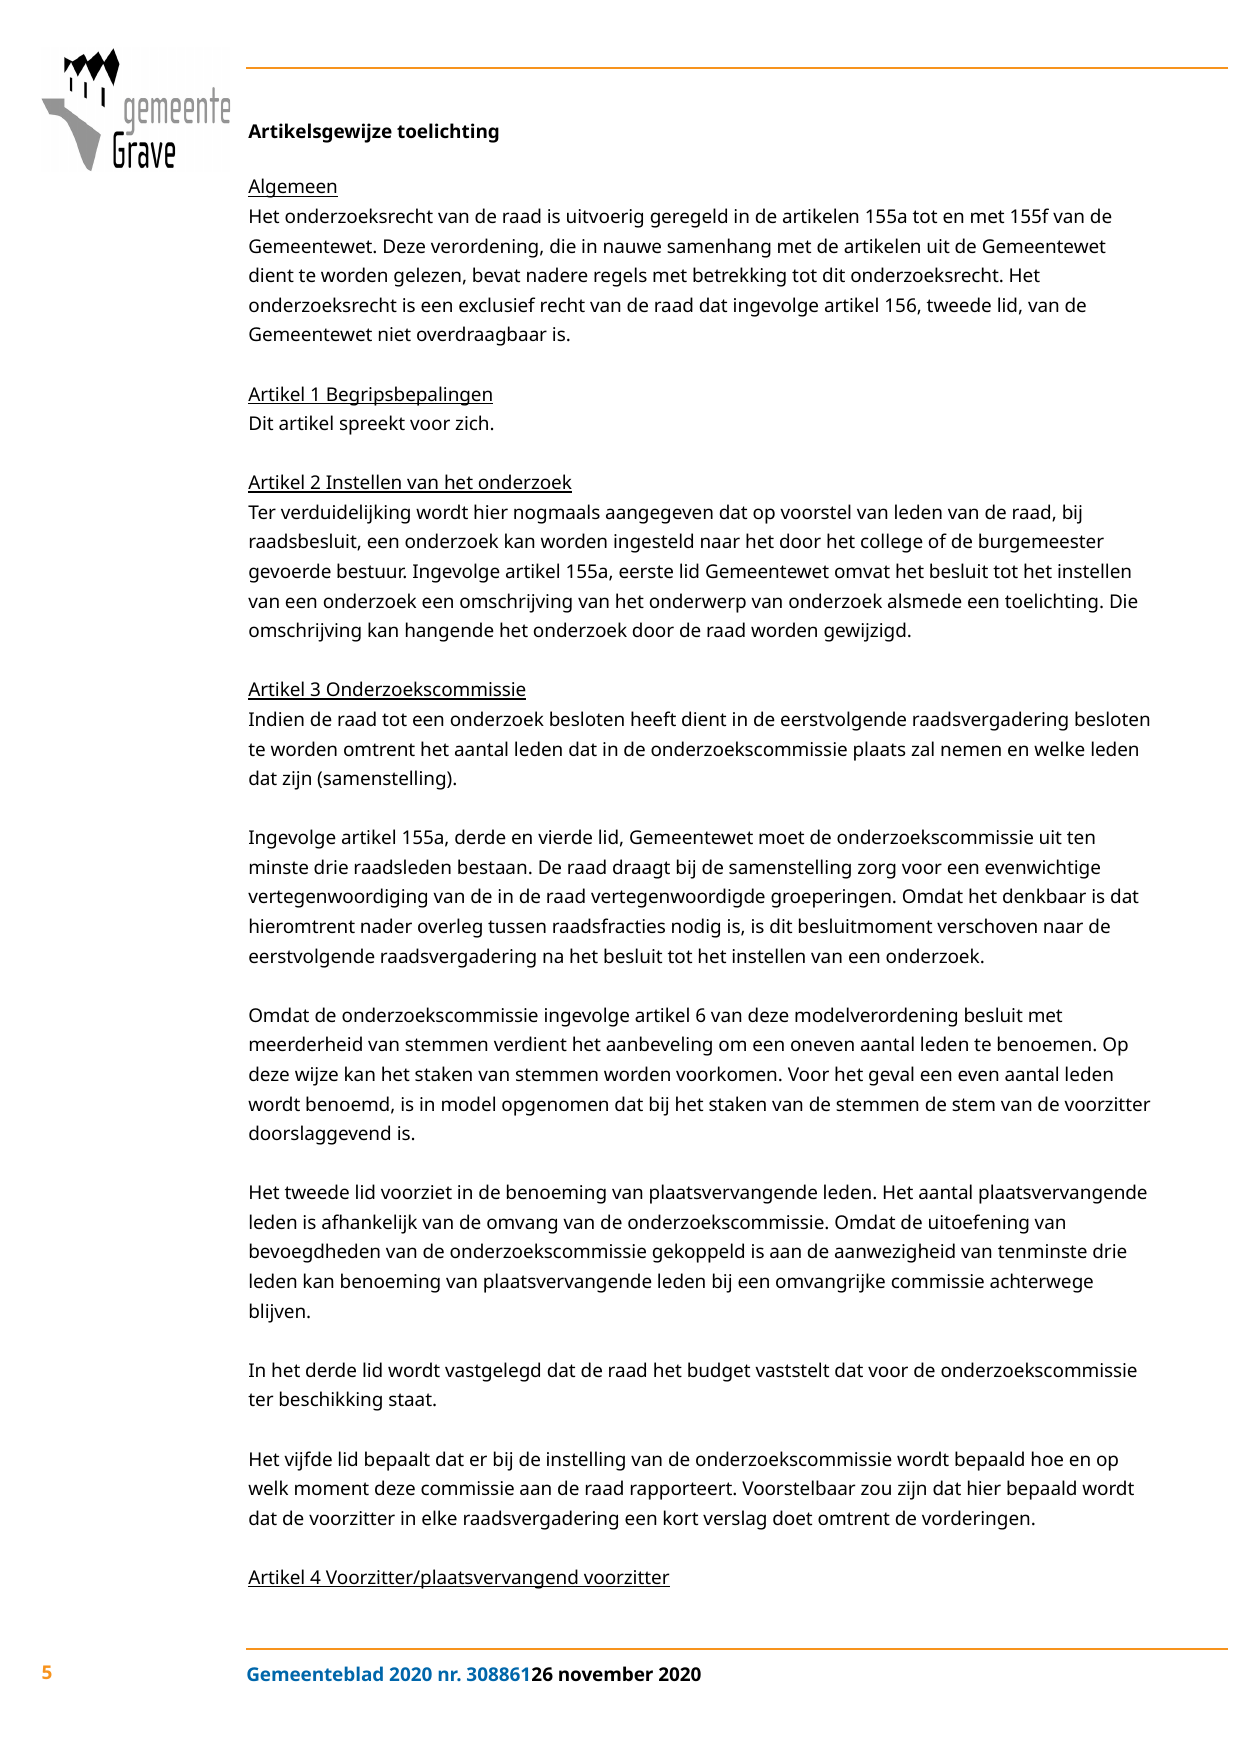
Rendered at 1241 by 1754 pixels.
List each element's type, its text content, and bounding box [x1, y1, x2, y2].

text Ter verduidelijking wordt hier nogmaals aangegeven dat op voorstel van leden van de raad, bij raadsbesluit, een onderzoek kan worden ingesteld naar het door het college of de burgemeester gevoerde bestuur. Ingevolge artikel 155a, eerste lid Gemeentewet omvat het besluit tot het instellen van een onderzoek een omschrijving van het onderwerp van onderzoek alsmede een toelichting. Die omschrijving kan hangende het onderzoek door de raad worden gewijzigd. [248, 499, 1152, 643]
text Indien de raad tot een onderzoek besloten heeft dient in de eerstvolgende raadsvergadering besloten te worden omtrent het aantal leden dat in de onderzoekscommissie plaats zal nemen en welke leden dat zijn (samenstelling). [248, 706, 1152, 791]
text Artikel 4 Voorzitter/plaatsvervangend voorzitter [248, 1564, 1152, 1590]
text Dit artikel spreekt voor zich. [248, 410, 1152, 436]
text Algemeen [248, 174, 1152, 199]
text Omdat de onderzoekscommissie ingevolge artikel 6 van deze modelverordening besluit met meerderheid van stemmen verdient het aanbeveling om een oneven aantal leden te benoemen. Op deze wijze kan het staken van stemmen worden voorkomen. Voor het geval een even aantal leden wordt benoemd, is in model opgenomen dat bij het staken van de stemmen de stem van de voorzitter doorslaggevend is. [248, 1002, 1152, 1146]
text Artikel 1 Begripsbepalingen [248, 381, 1152, 407]
text Artikel 3 Onderzoekscommissie [248, 677, 1152, 702]
picture [41, 47, 231, 172]
text Artikel 2 Instellen van het onderzoek [248, 469, 1152, 495]
text In het derde lid wordt vastgelegd dat de raad het budget vaststelt dat voor de onderzoekscommissie ter beschikking staat. [248, 1357, 1152, 1412]
text Het onderzoeksrecht van de raad is uitvoerig geregeld in de artikelen 155a tot en met 155f van de Gemeentewet. Deze verordening, die in nauwe samenhang met de artikelen uit de Gemeentewet dient te worden gelezen, bevat nadere regels met betrekking tot dit onderzoeksrecht. Het onderzoeksrecht is een exclusief recht van de raad dat ingevolge artikel 156, tweede lid, van de Gemeentewet niet overdraagbaar is. [248, 203, 1152, 347]
text Het tweede lid voorziet in de benoeming van plaatsvervangende leden. Het aantal plaatsvervangende leden is afhankelijk van de omvang van de onderzoekscommissie. Omdat de uitoefening van bevoegdheden van de onderzoekscommissie gekoppeld is aan de aanwezigheid van tenminste drie leden kan benoeming van plaatsvervangende leden bij een omvangrijke commissie achterwege blijven. [248, 1179, 1152, 1324]
text Artikelsgewijze toelichting [248, 116, 1152, 144]
text Ingevolge artikel 155a, derde en vierde lid, Gemeentewet moet de onderzoekscommissie uit ten minste drie raadsleden bestaan. De raad draagt bij de samenstelling zorg voor een evenwichtige vertegenwoordiging van de in de raad vertegenwoordigde groeperingen. Omdat het denkbaar is dat hieromtrent nader overleg tussen raadsfracties nodig is, is dit besluitmoment verschoven naar de eerstvolgende raadsvergadering na het besluit tot het instellen van een onderzoek. [248, 824, 1152, 969]
text Het vijfde lid bepaalt dat er bij de instelling van de onderzoekscommissie wordt bepaald hoe en op welk moment deze commissie aan de raad rapporteert. Voorstelbaar zou zijn dat hier bepaald wordt dat de voorzitter in elke raadsvergadering een kort verslag doet omtrent de vorderingen. [248, 1446, 1152, 1531]
